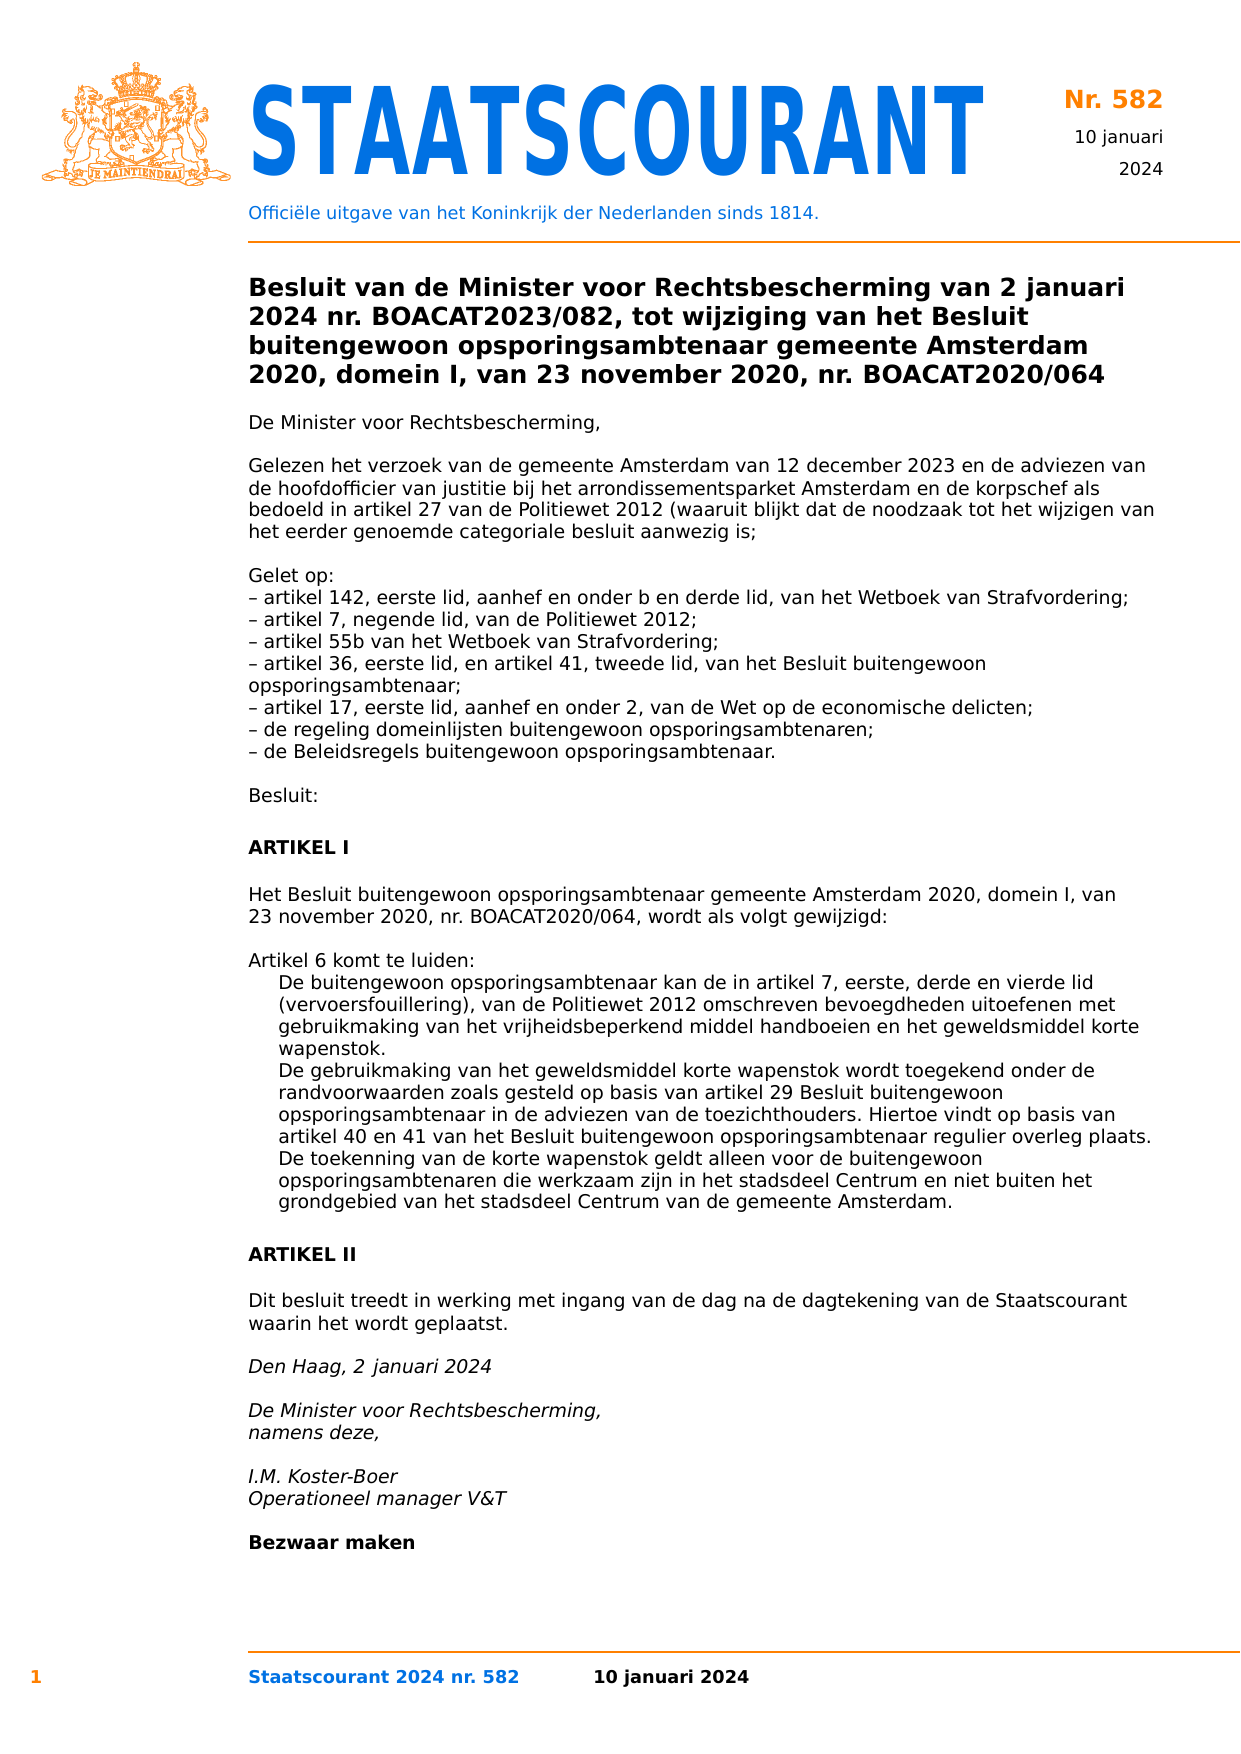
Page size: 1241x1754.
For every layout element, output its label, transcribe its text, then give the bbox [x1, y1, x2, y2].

text Gelezen het verzoek van de gemeente Amsterdam van 12 december 2023 en de adviezen van de hoofdofficier van justitie bij het arrondissementsparket Amsterdam en de korpschef als bedoeld in artikel 27 van de Politiewet 2012 (waaruit blijkt dat de noodzaak tot het wijzigen van het eerder genoemde categoriale besluit aanwezig is; [248, 455, 1163, 543]
subtitle ARTIKEL II [248, 1243, 1163, 1265]
table_header [25, 62, 248, 241]
text De toekenning van de korte wapenstok geldt alleen voor de buitengewoon opsporingsambtenaren die werkzaam zijn in het stadsdeel Centrum en niet buiten het grondgebied van het stadsdeel Centrum van de gemeente Amsterdam. [278, 1147, 1163, 1213]
text – de Beleidsregels buitengewoon opsporingsambtenaar. [248, 741, 1163, 763]
text De buitengewoon opsporingsambtenaar kan de in artikel 7, eerste, derde en vierde lid (vervoersfouillering), van de Politiewet 2012 omschreven bevoegdheden uitoefenen met gebruikmaking van het vrijheidsbeperkend middel handboeien en het geweldsmiddel korte wapenstok. [278, 972, 1163, 1059]
text – artikel 36, eerste lid, en artikel 41, tweede lid, van het Besluit buitengewoon opsporingsambtenaar; [248, 653, 1163, 697]
text Gelet op: [248, 565, 1163, 587]
table_cell 10 januari [998, 121, 1240, 153]
picture [41, 62, 231, 186]
text Den Haag, 2 januari 2024 [248, 1356, 1163, 1378]
text Artikel 6 komt te luiden: [248, 950, 1163, 972]
text Dit besluit treedt in werking met ingang van de dag na de dagtekening van de Staatscourant waarin het wordt geplaatst. [248, 1290, 1163, 1334]
text Besluit: [248, 785, 1163, 807]
table_cell Officiële uitgave van het Koninkrijk der Nederlanden sinds 1814. [248, 203, 1240, 241]
text Het Besluit buitengewoon opsporingsambtenaar gemeente Amsterdam 2020, domein I, van 23 november 2020, nr. BOACAT2020/064, wordt als volgt gewijzigd: [248, 884, 1163, 928]
subtitle ARTIKEL I [248, 837, 1163, 859]
text – de regeling domeinlijsten buitengewoon opsporingsambtenaren; [248, 719, 1163, 741]
text De Minister voor Rechtsbescherming, [248, 412, 1163, 433]
text Bezwaar maken [248, 1532, 1163, 1554]
subtitle Besluit van de Minister voor Rechtsbescherming van 2 januari 2024 nr. BOACAT2023/082, tot wijziging van het Besluit buitengewoon opsporingsambtenaar gemeente Amsterdam 2020, domein I, van 23 november 2020, nr. BOACAT2020/064 [248, 273, 1163, 390]
text – artikel 142, eerste lid, aanhef en onder b en derde lid, van het Wetboek van Strafvordering; [248, 587, 1163, 609]
table_header STAATSCOURANT [248, 62, 998, 203]
text – artikel 17, eerste lid, aanhef en onder 2, van de Wet op de economische delicten; [248, 697, 1163, 719]
text – artikel 55b van het Wetboek van Strafvordering; [248, 631, 1163, 653]
text De gebruikmaking van het geweldsmiddel korte wapenstok wordt toegekend onder de randvoorwaarden zoals gesteld op basis van artikel 29 Besluit buitengewoon opsporingsambtenaar in de adviezen van de toezichthouders. Hiertoe vindt op basis van artikel 40 en 41 van het Besluit buitengewoon opsporingsambtenaar regulier overleg plaats. [278, 1059, 1163, 1147]
table_cell 2024 [998, 153, 1240, 203]
text De Minister voor Rechtsbescherming, namens deze, I.M. Koster-Boer Operationeel manager V&T [248, 1400, 1163, 1510]
table_header Nr. 582 [998, 62, 1240, 121]
text – artikel 7, negende lid, van de Politiewet 2012; [248, 609, 1163, 631]
